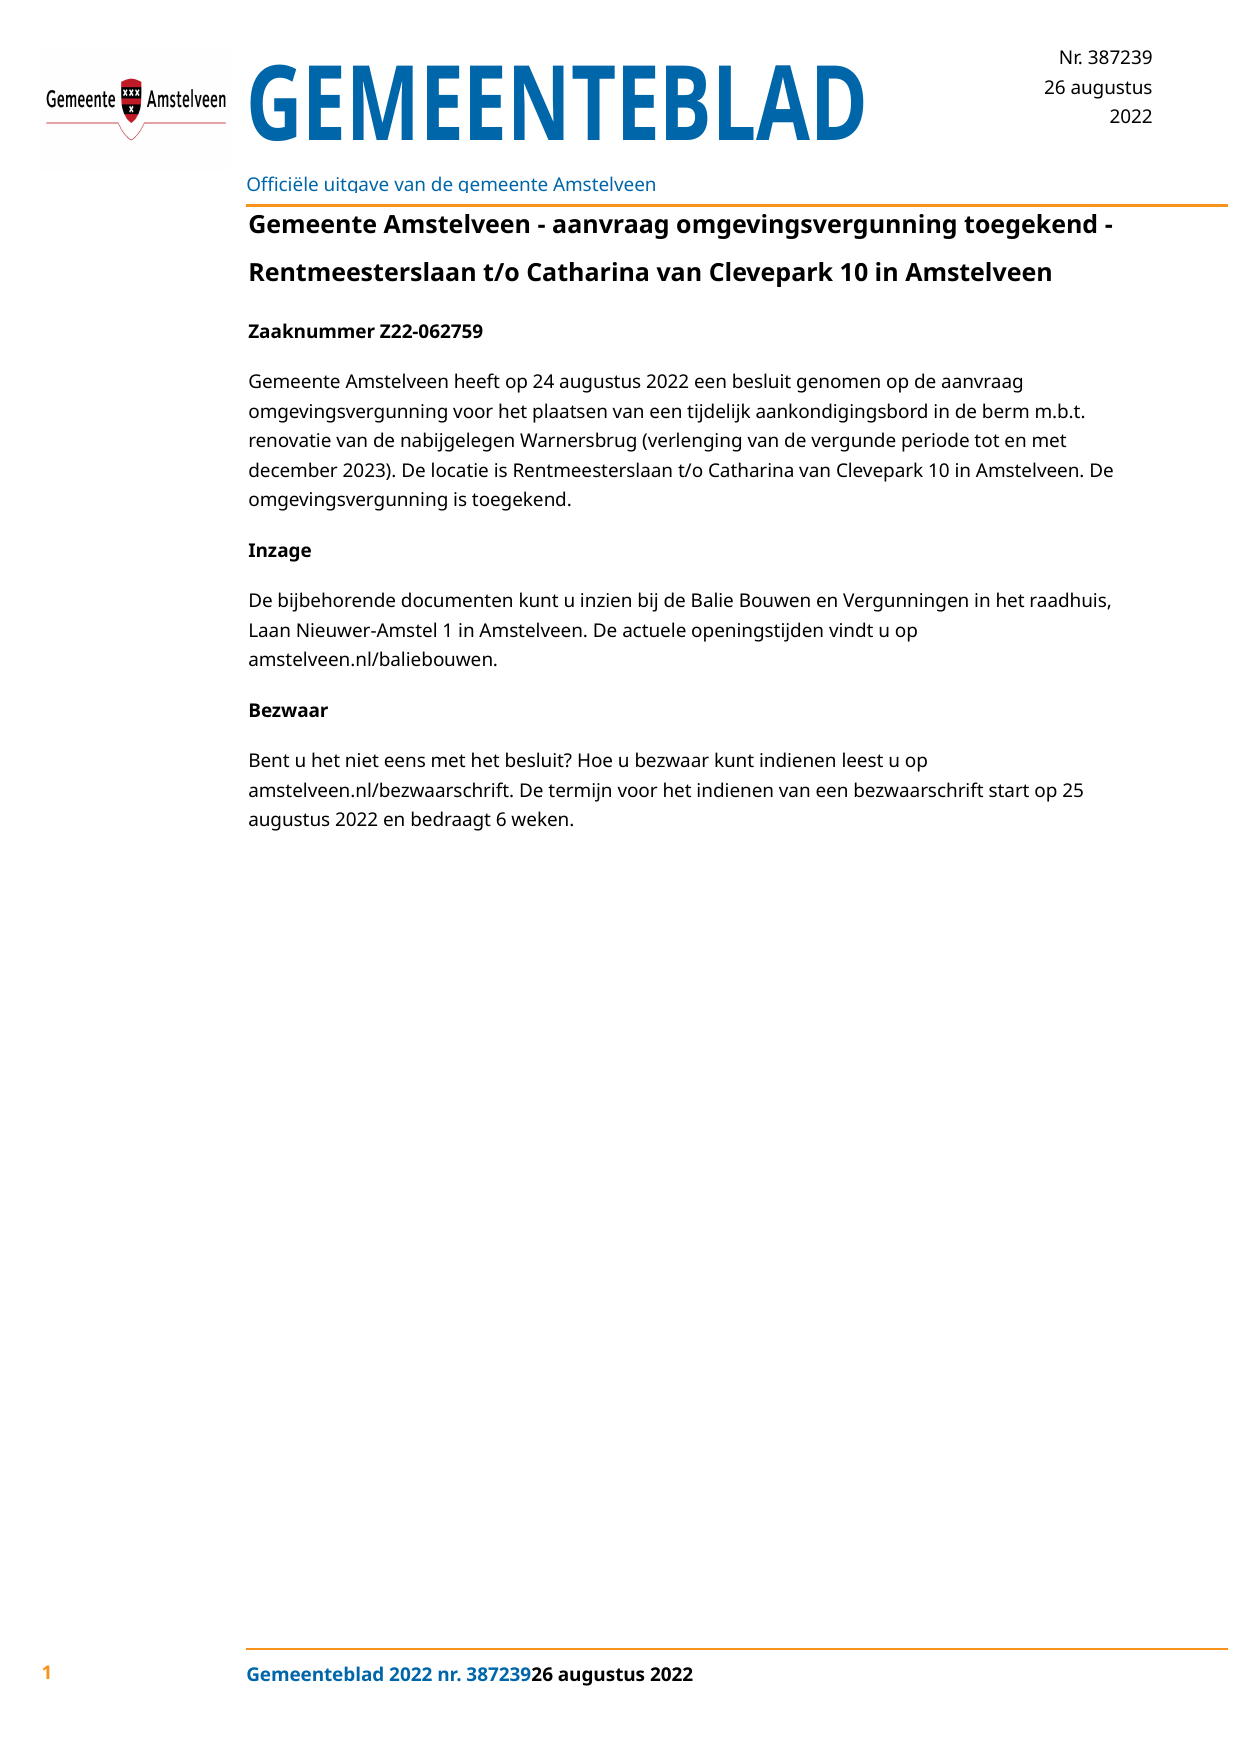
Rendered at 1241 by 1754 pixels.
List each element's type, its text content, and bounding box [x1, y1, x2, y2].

text De bijbehorende documenten kunt u inzien bij de Balie Bouwen en Vergunningen in het raadhuis, Laan Nieuwer-Amstel 1 in Amstelveen. De actuele openingstijden vindt u op amstelveen.nl/baliebouwen. [248, 587, 1152, 672]
text Bent u het niet eens met het besluit? Hoe u bezwaar kunt indienen leest u op amstelveen.nl/bezwaarschrift. De termijn voor het indienen van een bezwaarschrift start op 25 augustus 2022 en bedraagt 6 weken. [248, 747, 1152, 832]
text Bezwaar [248, 697, 1152, 723]
picture [41, 47, 231, 172]
text Inzage [248, 537, 1152, 563]
text Gemeente Amstelveen heeft op 24 augustus 2022 een besluit genomen op de aanvraag omgevingsvergunning voor het plaatsen van een tijdelijk aankondigingsbord in de berm m.b.t. renovatie van de nabijgelegen Warnersbrug (verlenging van de vergunde periode tot en met december 2023). De locatie is Rentmeesterslaan t/o Catharina van Clevepark 10 in Amstelveen. De omgevingsvergunning is toegekend. [248, 368, 1152, 512]
text Zaaknummer Z22-062759 [248, 318, 1152, 344]
text Gemeente Amstelveen - aanvraag omgevingsvergunning toegekend - Rentmeesterslaan t/o Catharina van Clevepark 10 in Amstelveen [248, 207, 1152, 288]
